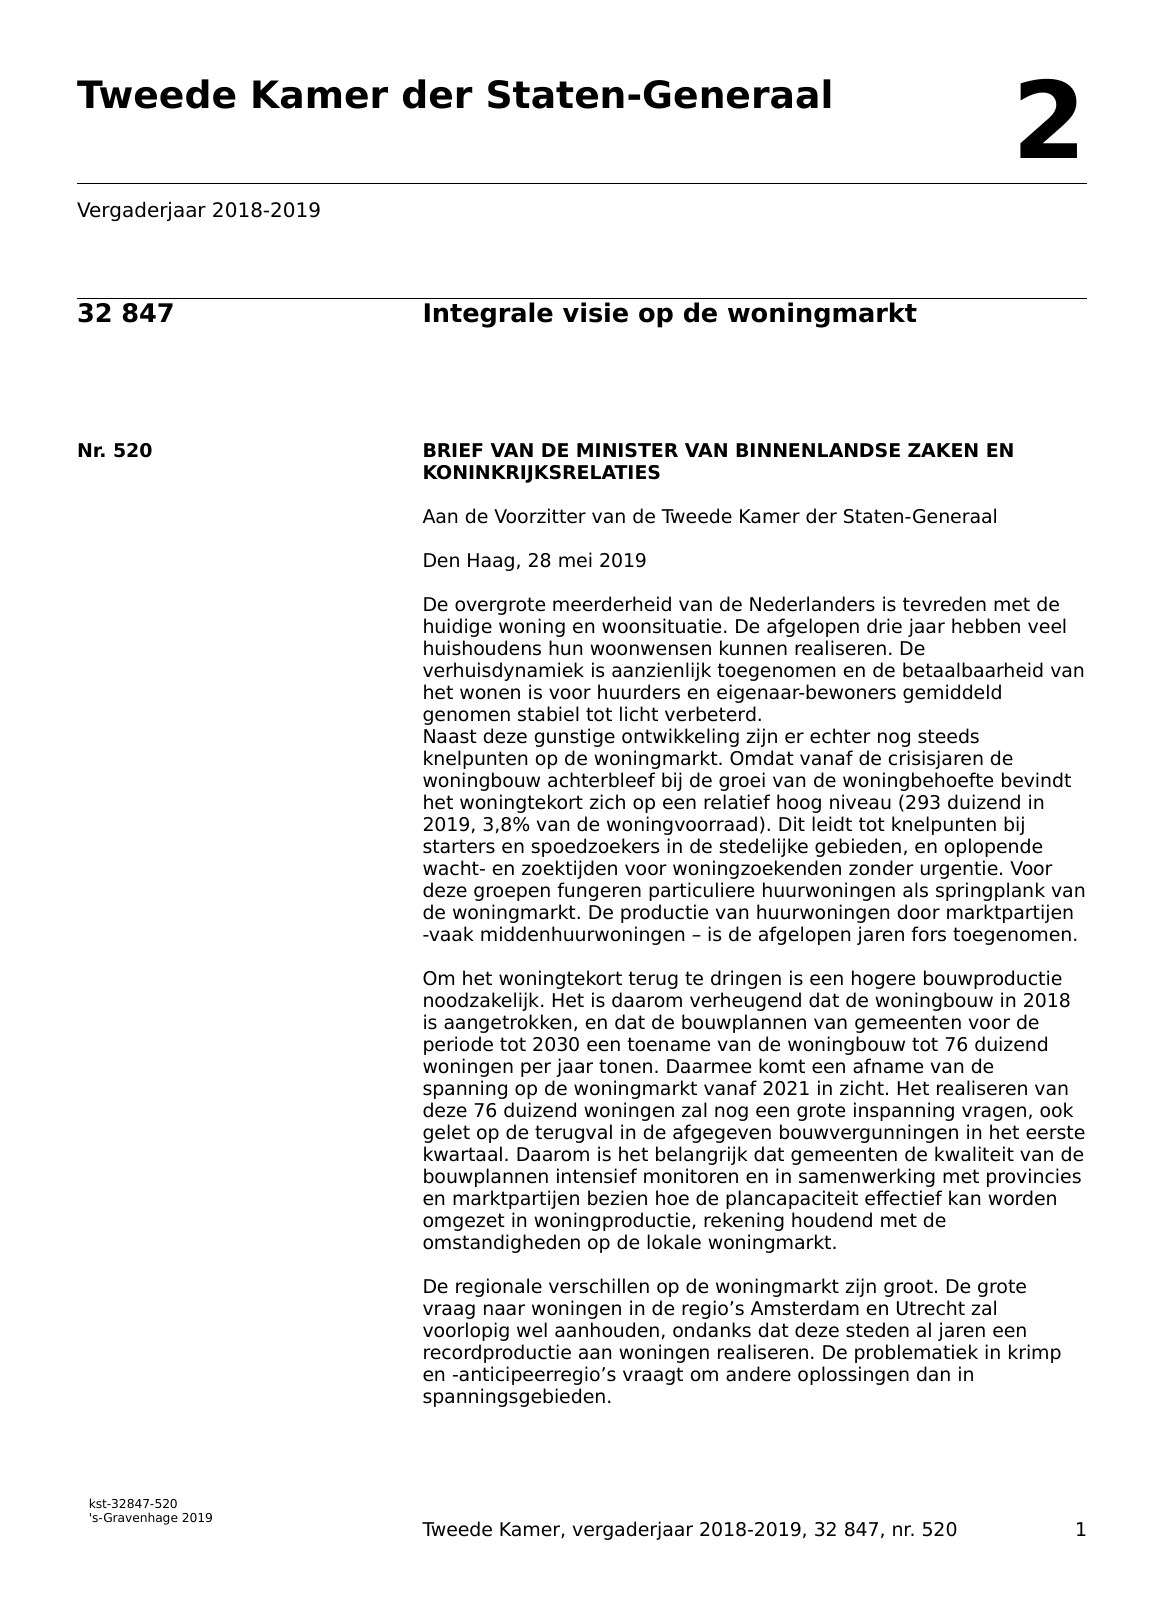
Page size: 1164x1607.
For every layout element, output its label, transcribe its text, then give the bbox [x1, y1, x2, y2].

subtitle Nr. 520 BRIEF VAN DE MINISTER VAN BINNENLANDSE ZAKEN EN KONINKRIJKSRELATIES [77, 440, 1087, 484]
subtitle 32 847 Integrale visie op de woningmarkt [77, 299, 1087, 329]
text De regionale verschillen op de woningmarkt zijn groot. De grote vraag naar woningen in de regio’s Amsterdam en Utrecht zal voorlopig wel aanhouden, ondanks dat deze steden al jaren een recordproductie aan woningen realiseren. De problematiek in krimp en -anticipeerregio’s vraagt om andere oplossingen dan in spanningsgebieden. [422, 1276, 1087, 1408]
text 's-Gravenhage 2019 [88, 1511, 323, 1525]
text De overgrote meerderheid van de Nederlanders is tevreden met de huidige woning en woonsituatie. De afgelopen drie jaar hebben veel huishoudens hun woonwensen kunnen realiseren. De verhuisdynamiek is aanzienlijk toegenomen en de betaalbaarheid van het wonen is voor huurders en eigenaar-bewoners gemiddeld genomen stabiel tot licht verbeterd. [422, 594, 1087, 726]
table_header Tweede Kamer der Staten-Generaal [77, 59, 886, 183]
table_cell Vergaderjaar 2018-2019 [77, 184, 1087, 298]
table_header 2 [886, 59, 1087, 183]
text Naast deze gunstige ontwikkeling zijn er echter nog steeds knelpunten op de woningmarkt. Omdat vanaf de crisisjaren de woningbouw achterbleef bij de groei van de woningbehoefte bevindt het woningtekort zich op een relatief hoog niveau (293 duizend in 2019, 3,8% van de woningvoorraad). Dit leidt tot knelpunten bij starters en spoedzoekers in de stedelijke gebieden, en oplopende wacht- en zoektijden voor woningzoekenden zonder urgentie. Voor deze groepen fungeren particuliere huurwoningen als springplank van de woningmarkt. De productie van huurwoningen door marktpartijen -vaak middenhuurwoningen – is de afgelopen jaren fors toegenomen. [422, 726, 1087, 946]
text Aan de Voorzitter van de Tweede Kamer der Staten-Generaal [422, 506, 1087, 528]
text Om het woningtekort terug te dringen is een hogere bouwproductie noodzakelijk. Het is daarom verheugend dat de woningbouw in 2018 is aangetrokken, en dat de bouwplannen van gemeenten voor de periode tot 2030 een toename van de woningbouw tot 76 duizend woningen per jaar tonen. Daarmee komt een afname van de spanning op de woningmarkt vanaf 2021 in zicht. Het realiseren van deze 76 duizend woningen zal nog een grote inspanning vragen, ook gelet op de terugval in de afgegeven bouwvergunningen in het eerste kwartaal. Daarom is het belangrijk dat gemeenten de kwaliteit van de bouwplannen intensief monitoren en in samenwerking met provincies en marktpartijen bezien hoe de plancapaciteit effectief kan worden omgezet in woningproductie, rekening houdend met de omstandigheden op de lokale woningmarkt. [422, 968, 1087, 1254]
text kst-32847-520 [88, 1497, 323, 1511]
text Den Haag, 28 mei 2019 [422, 550, 1087, 572]
